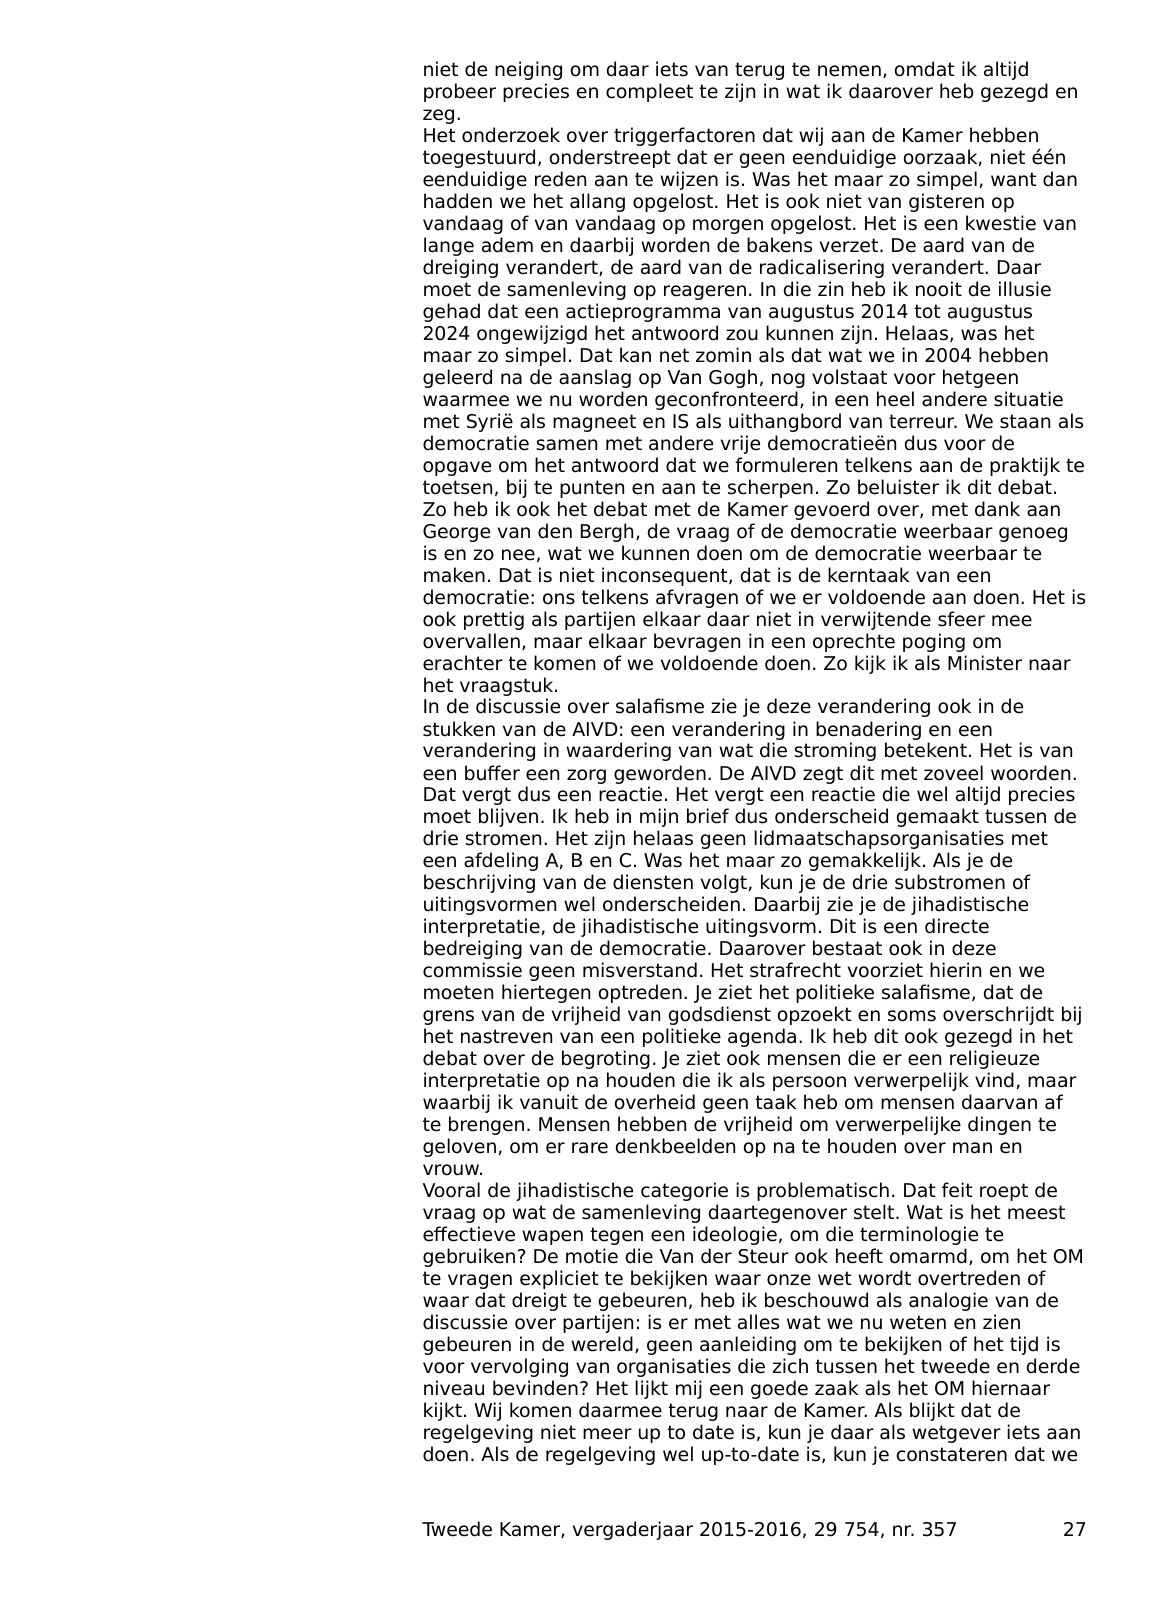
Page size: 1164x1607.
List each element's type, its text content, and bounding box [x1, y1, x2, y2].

text Het onderzoek over triggerfactoren dat wij aan de Kamer hebben toegestuurd, onderstreept dat er geen eenduidige oorzaak, niet één eenduidige reden aan te wijzen is. Was het maar zo simpel, want dan hadden we het allang opgelost. Het is ook niet van gisteren op vandaag of van vandaag op morgen opgelost. Het is een kwestie van lange adem en daarbij worden de bakens verzet. De aard van de dreiging verandert, de aard van de radicalisering verandert. Daar moet de samenleving op reageren. In die zin heb ik nooit de illusie gehad dat een actieprogramma van augustus 2014 tot augustus 2024 ongewijzigd het antwoord zou kunnen zijn. Helaas, was het maar zo simpel. Dat kan net zomin als dat wat we in 2004 hebben geleerd na de aanslag op Van Gogh, nog volstaat voor hetgeen waarmee we nu worden geconfronteerd, in een heel andere situatie met Syrië als magneet en IS als uithangbord van terreur. We staan als democratie samen met andere vrije democratieën dus voor de opgave om het antwoord dat we formuleren telkens aan de praktijk te toetsen, bij te punten en aan te scherpen. Zo beluister ik dit debat. Zo heb ik ook het debat met de Kamer gevoerd over, met dank aan George van den Bergh, de vraag of de democratie weerbaar genoeg is en zo nee, wat we kunnen doen om de democratie weerbaar te maken. Dat is niet inconsequent, dat is de kerntaak van een democratie: ons telkens afvragen of we er voldoende aan doen. Het is ook prettig als partijen elkaar daar niet in verwijtende sfeer mee overvallen, maar elkaar bevragen in een oprechte poging om erachter te komen of we voldoende doen. Zo kijk ik als Minister naar het vraagstuk. [422, 125, 1087, 696]
text niet de neiging om daar iets van terug te nemen, omdat ik altijd probeer precies en compleet te zijn in wat ik daarover heb gezegd en zeg. [422, 59, 1087, 125]
text Vooral de jihadistische categorie is problematisch. Dat feit roept de vraag op wat de samenleving daartegenover stelt. Wat is het meest effectieve wapen tegen een ideologie, om die terminologie te gebruiken? De motie die Van der Steur ook heeft omarmd, om het OM te vragen expliciet te bekijken waar onze wet wordt overtreden of waar dat dreigt te gebeuren, heb ik beschouwd als analogie van de discussie over partijen: is er met alles wat we nu weten en zien gebeuren in de wereld, geen aanleiding om te bekijken of het tijd is voor vervolging van organisaties die zich tussen het tweede en derde niveau bevinden? Het lijkt mij een goede zaak als het OM hiernaar kijkt. Wij komen daarmee terug naar de Kamer. Als blijkt dat de regelgeving niet meer up to date is, kun je daar als wetgever iets aan doen. Als de regelgeving wel up-to-date is, kun je constateren dat we [422, 1180, 1087, 1466]
text In de discussie over salafisme zie je deze verandering ook in de stukken van de AIVD: een verandering in benadering en een verandering in waardering van wat die stroming betekent. Het is van een buffer een zorg geworden. De AIVD zegt dit met zoveel woorden. Dat vergt dus een reactie. Het vergt een reactie die wel altijd precies moet blijven. Ik heb in mijn brief dus onderscheid gemaakt tussen de drie stromen. Het zijn helaas geen lidmaatschapsorganisaties met een afdeling A, B en C. Was het maar zo gemakkelijk. Als je de beschrijving van de diensten volgt, kun je de drie substromen of uitingsvormen wel onderscheiden. Daarbij zie je de jihadistische interpretatie, de jihadistische uitingsvorm. Dit is een directe bedreiging van de democratie. Daarover bestaat ook in deze commissie geen misverstand. Het strafrecht voorziet hierin en we moeten hiertegen optreden. Je ziet het politieke salafisme, dat de grens van de vrijheid van godsdienst opzoekt en soms overschrijdt bij het nastreven van een politieke agenda. Ik heb dit ook gezegd in het debat over de begroting. Je ziet ook mensen die er een religieuze interpretatie op na houden die ik als persoon verwerpelijk vind, maar waarbij ik vanuit de overheid geen taak heb om mensen daarvan af te brengen. Mensen hebben de vrijheid om verwerpelijke dingen te geloven, om er rare denkbeelden op na te houden over man en vrouw. [422, 696, 1087, 1180]
